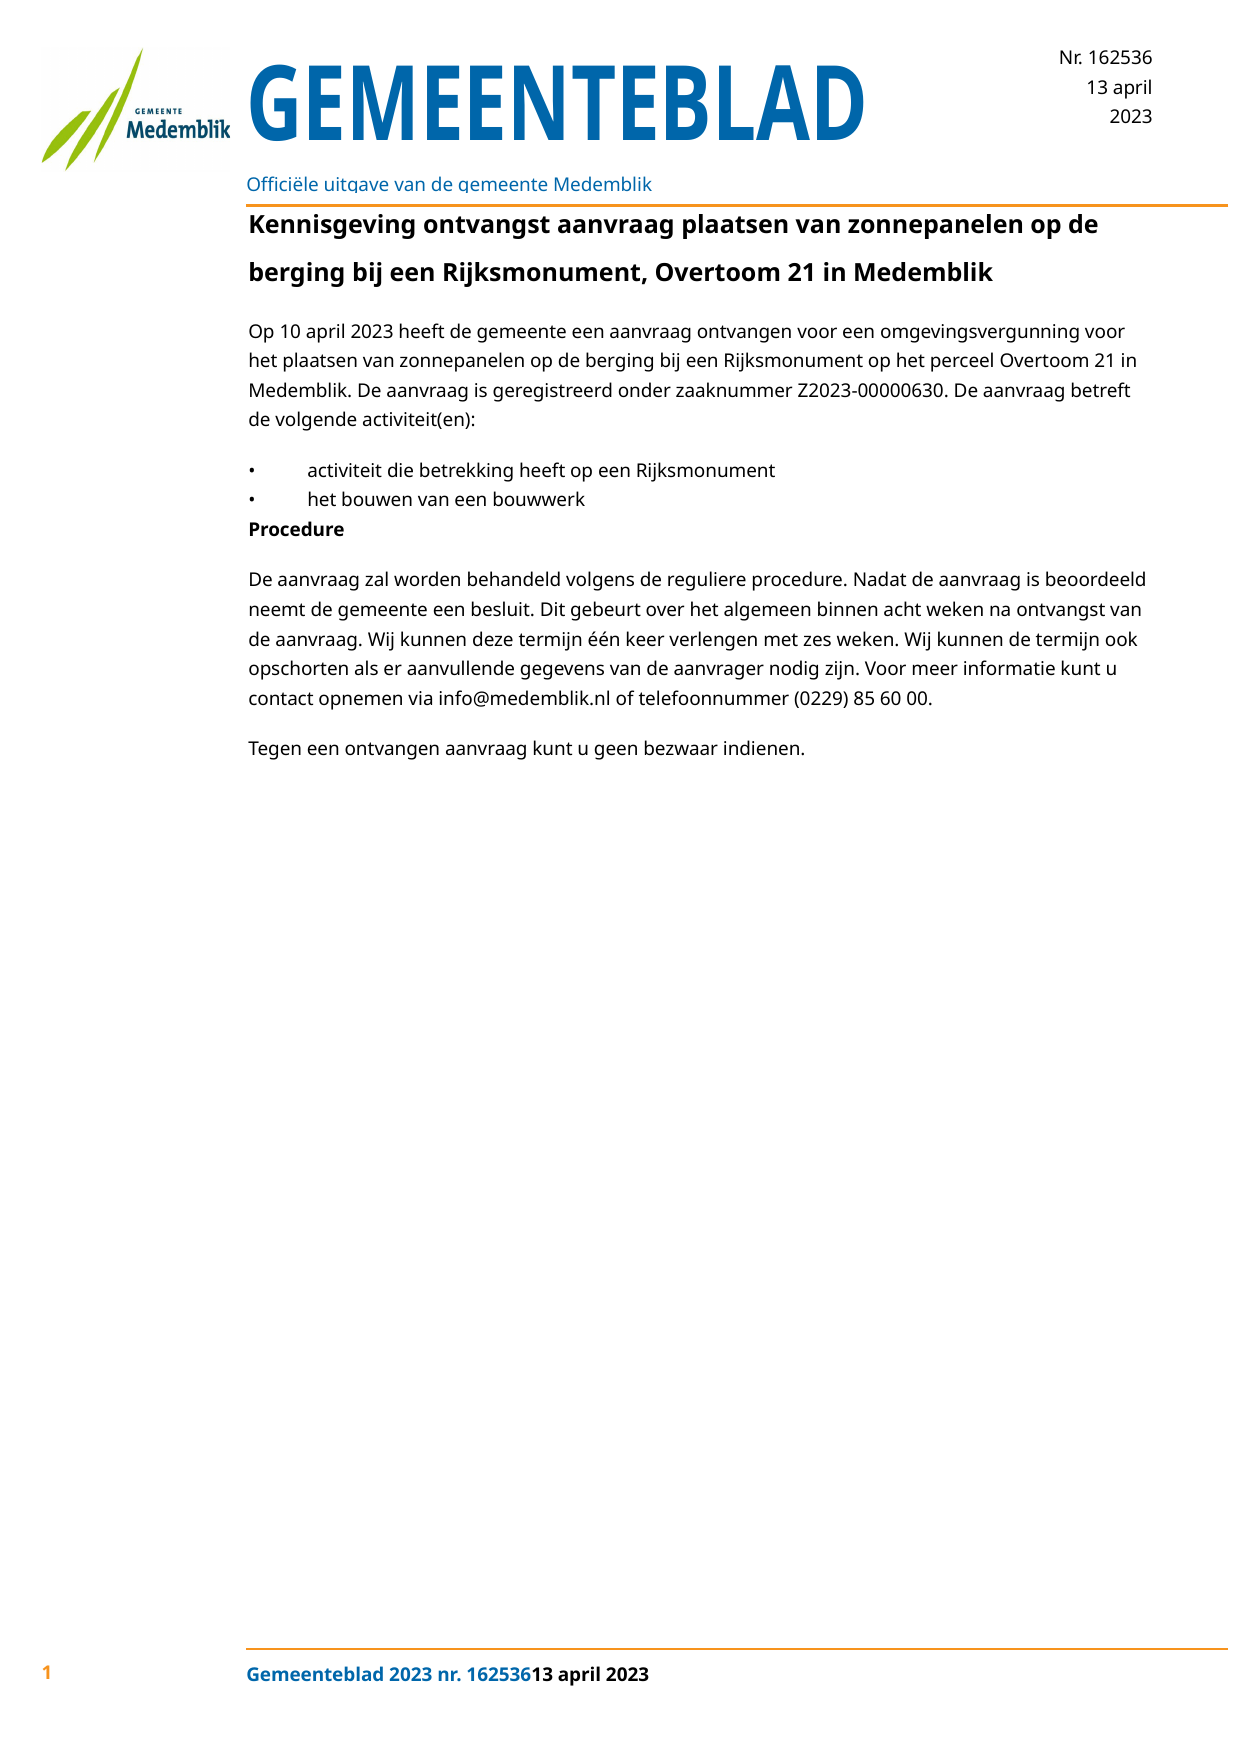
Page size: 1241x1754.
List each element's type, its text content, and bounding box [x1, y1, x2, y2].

list activiteit die betrekking heeft op een Rijksmonument [248, 457, 1152, 483]
text Tegen een ontvangen aanvraag kunt u geen bezwaar indienen. [248, 735, 1152, 761]
text Procedure [248, 516, 1152, 542]
text De aanvraag zal worden behandeld volgens de reguliere procedure. Nadat de aanvraag is beoordeeld neemt de gemeente een besluit. Dit gebeurt over het algemeen binnen acht weken na ontvangst van de aanvraag. Wij kunnen deze termijn één keer verlengen met zes weken. Wij kunnen de termijn ook opschorten als er aanvullende gegevens van de aanvrager nodig zijn. Voor meer informatie kunt u contact opnemen via info@medemblik.nl of telefoonnummer (0229) 85 60 00. [248, 567, 1152, 711]
text Op 10 april 2023 heeft de gemeente een aanvraag ontvangen voor een omgevingsvergunning voor het plaatsen van zonnepanelen op de berging bij een Rijksmonument op het perceel Overtoom 21 in Medemblik. De aanvraag is geregistreerd onder zaaknummer Z2023-00000630. De aanvraag betreft de volgende activiteit(en): [248, 318, 1152, 432]
picture [41, 47, 231, 172]
text Kennisgeving ontvangst aanvraag plaatsen van zonnepanelen op de berging bij een Rijksmonument, Overtoom 21 in Medemblik [248, 207, 1152, 288]
list het bouwen van een bouwwerk [248, 487, 1152, 512]
